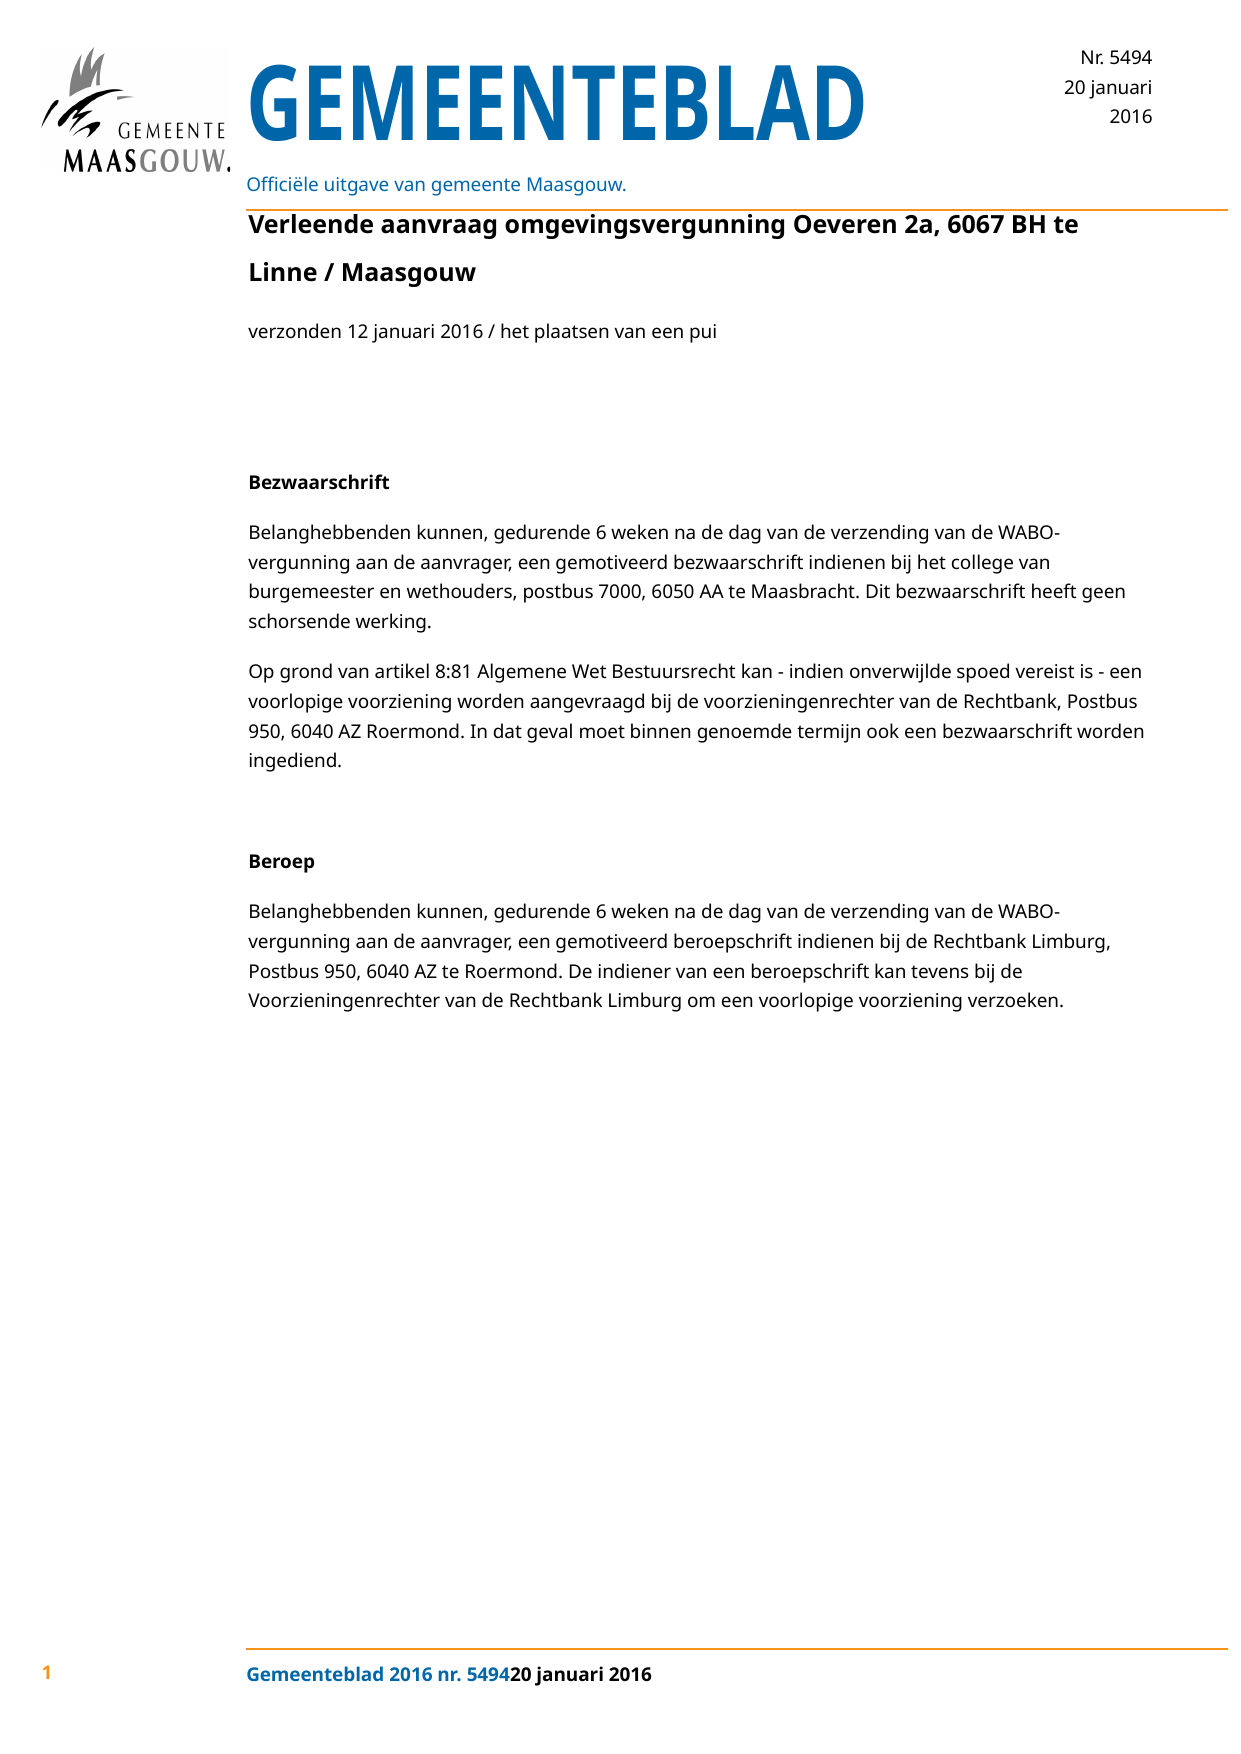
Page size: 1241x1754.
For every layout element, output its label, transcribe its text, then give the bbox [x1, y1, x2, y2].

text Belanghebbenden kunnen, gedurende 6 weken na de dag van de verzending van de WABO-vergunning aan de aanvrager, een gemotiveerd bezwaarschrift indienen bij het college van burgemeester en wethouders, postbus 7000, 6050 AA te Maasbracht. Dit bezwaarschrift heeft geen schorsende werking. [248, 519, 1152, 634]
picture [41, 47, 231, 172]
text Belanghebbenden kunnen, gedurende 6 weken na de dag van de verzending van de WABO-vergunning aan de aanvrager, een gemotiveerd beroepschrift indienen bij de Rechtbank Limburg, Postbus 950, 6040 AZ te Roermond. De indiener van een beroepschrift kan tevens bij de Voorzieningenrechter van de Rechtbank Limburg om een voorlopige voorziening verzoeken. [248, 899, 1152, 1013]
text Verleende aanvraag omgevingsvergunning Oeveren 2a, 6067 BH te Linne / Maasgouw [248, 211, 1152, 288]
text Op grond van artikel 8:81 Algemene Wet Bestuursrecht kan - indien onverwijlde spoed vereist is - een voorlopige voorziening worden aangevraagd bij de voorzieningenrechter van de Rechtbank, Postbus 950, 6040 AZ Roermond. In dat geval moet binnen genoemde termijn ook een bezwaarschrift worden ingediend. [248, 659, 1152, 773]
text verzonden 12 januari 2016 / het plaatsen van een pui [248, 318, 1152, 344]
text Beroep [248, 848, 1152, 874]
text Bezwaarschrift [248, 469, 1152, 495]
